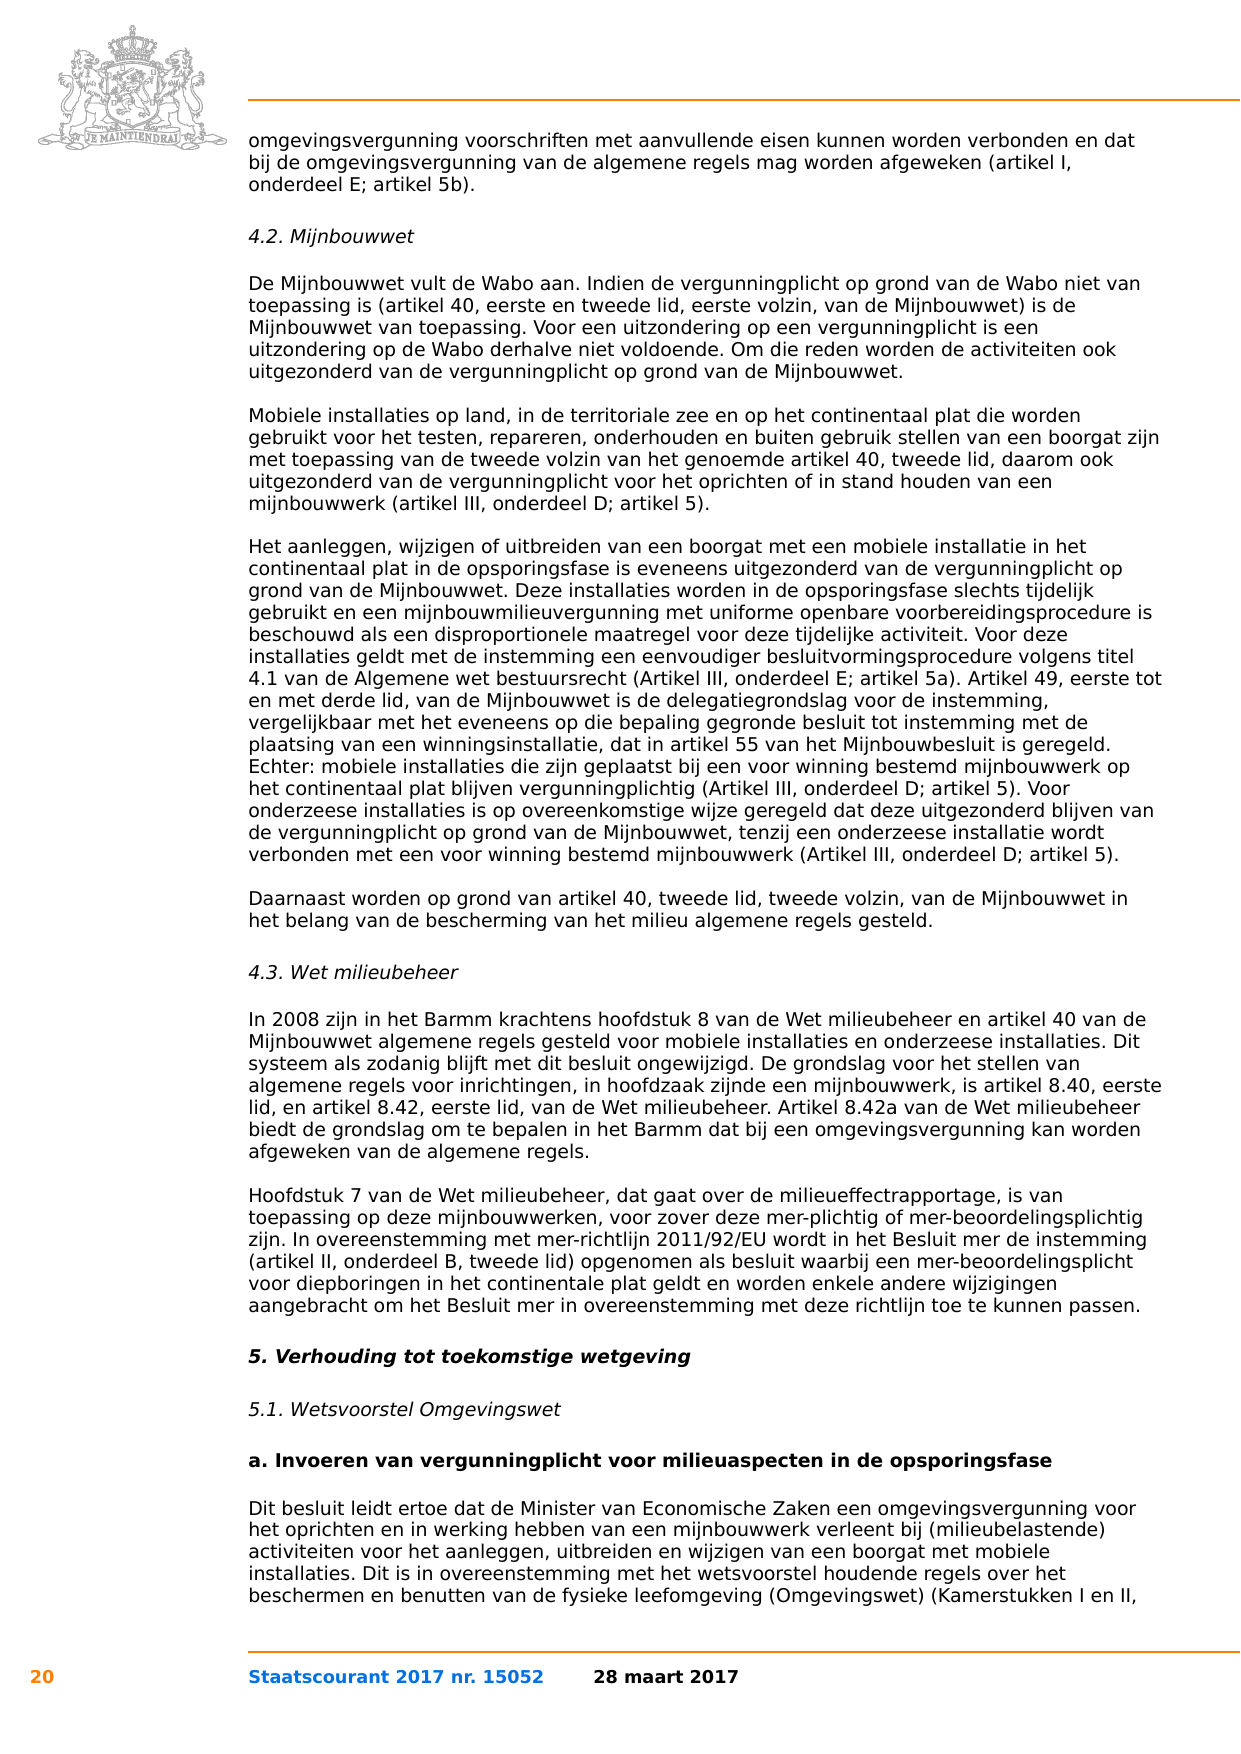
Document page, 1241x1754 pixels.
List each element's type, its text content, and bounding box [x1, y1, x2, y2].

text Het aanleggen, wijzigen of uitbreiden van een boorgat met een mobiele installatie in het continentaal plat in de opsporingsfase is eveneens uitgezonderd van de vergunningplicht op grond van de Mijnbouwwet. Deze installaties worden in de opsporingsfase slechts tijdelijk gebruikt en een mijnbouwmilieuvergunning met uniforme openbare voorbereidingsprocedure is beschouwd als een disproportionele maatregel voor deze tijdelijke activiteit. Voor deze installaties geldt met de instemming een eenvoudiger besluitvormingsprocedure volgens titel 4.1 van de Algemene wet bestuursrecht (Artikel III, onderdeel E; artikel 5a). Artikel 49, eerste tot en met derde lid, van de Mijnbouwwet is de delegatiegrondslag voor de instemming, vergelijkbaar met het eveneens op die bepaling gegronde besluit tot instemming met de plaatsing van een winningsinstallatie, dat in artikel 55 van het Mijnbouwbesluit is geregeld. Echter: mobiele installaties die zijn geplaatst bij een voor winning bestemd mijnbouwwerk op het continentaal plat blijven vergunningplichtig (Artikel III, onderdeel D; artikel 5). Voor onderzeese installaties is op overeenkomstige wijze geregeld dat deze uitgezonderd blijven van de vergunningplicht op grond van de Mijnbouwwet, tenzij een onderzeese installatie wordt verbonden met een voor winning bestemd mijnbouwwerk (Artikel III, onderdeel D; artikel 5). [248, 536, 1163, 866]
text Dit besluit leidt ertoe dat de Minister van Economische Zaken een omgevingsvergunning voor het oprichten en in werking hebben van een mijnbouwwerk verleent bij (milieubelastende) activiteiten voor het aanleggen, uitbreiden en wijzigen van een boorgat met mobiele installaties. Dit is in overeenstemming met het wetsvoorstel houdende regels over het beschermen en benutten van de fysieke leefomgeving (Omgevingswet) (Kamerstukken I en II, [248, 1497, 1163, 1607]
text De Mijnbouwwet vult de Wabo aan. Indien de vergunningplicht op grond van de Wabo niet van toepassing is (artikel 40, eerste en tweede lid, eerste volzin, van de Mijnbouwwet) is de Mijnbouwwet van toepassing. Voor een uitzondering op een vergunningplicht is een uitzondering op de Wabo derhalve niet voldoende. Om die reden worden de activiteiten ook uitgezonderd van de vergunningplicht op grond van de Mijnbouwwet. [248, 273, 1163, 383]
picture [38, 25, 227, 150]
subtitle a. Invoeren van vergunningplicht voor milieuaspecten in de opsporingsfase [248, 1450, 1163, 1472]
text Hoofdstuk 7 van de Wet milieubeheer, dat gaat over de milieueffectrapportage, is van toepassing op deze mijnbouwwerken, voor zover deze mer-plichtig of mer-beoordelingsplichtig zijn. In overeenstemming met mer-richtlijn 2011/92/EU wordt in het Besluit mer de instemming (artikel II, onderdeel B, tweede lid) opgenomen als besluit waarbij een mer-beoordelingsplicht voor diepboringen in het continentale plat geldt en worden enkele andere wijzigingen aangebracht om het Besluit mer in overeenstemming met deze richtlijn toe te kunnen passen. [248, 1184, 1163, 1316]
text Mobiele installaties op land, in de territoriale zee en op het continentaal plat die worden gebruikt voor het testen, repareren, onderhouden en buiten gebruik stellen van een boorgat zijn met toepassing van de tweede volzin van het genoemde artikel 40, tweede lid, daarom ook uitgezonderd van de vergunningplicht voor het oprichten of in stand houden van een mijnbouwwerk (artikel III, onderdeel D; artikel 5). [248, 404, 1163, 514]
subtitle 5.1. Wetsvoorstel Omgevingswet [248, 1398, 1163, 1420]
text Daarnaast worden op grond van artikel 40, tweede lid, tweede volzin, van de Mijnbouwwet in het belang van de bescherming van het milieu algemene regels gesteld. [248, 888, 1163, 932]
subtitle 5. Verhouding tot toekomstige wetgeving [248, 1346, 1163, 1368]
subtitle 4.2. Mijnbouwwet [248, 226, 1163, 248]
text In 2008 zijn in het Barmm krachtens hoofdstuk 8 van de Wet milieubeheer en artikel 40 van de Mijnbouwwet algemene regels gesteld voor mobiele installaties en onderzeese installaties. Dit systeem als zodanig blijft met dit besluit ongewijzigd. De grondslag voor het stellen van algemene regels voor inrichtingen, in hoofdzaak zijnde een mijnbouwwerk, is artikel 8.40, eerste lid, en artikel 8.42, eerste lid, van de Wet milieubeheer. Artikel 8.42a van de Wet milieubeheer biedt de grondslag om te bepalen in het Barmm dat bij een omgevingsvergunning kan worden afgeweken van de algemene regels. [248, 1009, 1163, 1163]
subtitle 4.3. Wet milieubeheer [248, 962, 1163, 984]
text omgevingsvergunning voorschriften met aanvullende eisen kunnen worden verbonden en dat bij de omgevingsvergunning van de algemene regels mag worden afgeweken (artikel I, onderdeel E; artikel 5b). [248, 130, 1163, 196]
